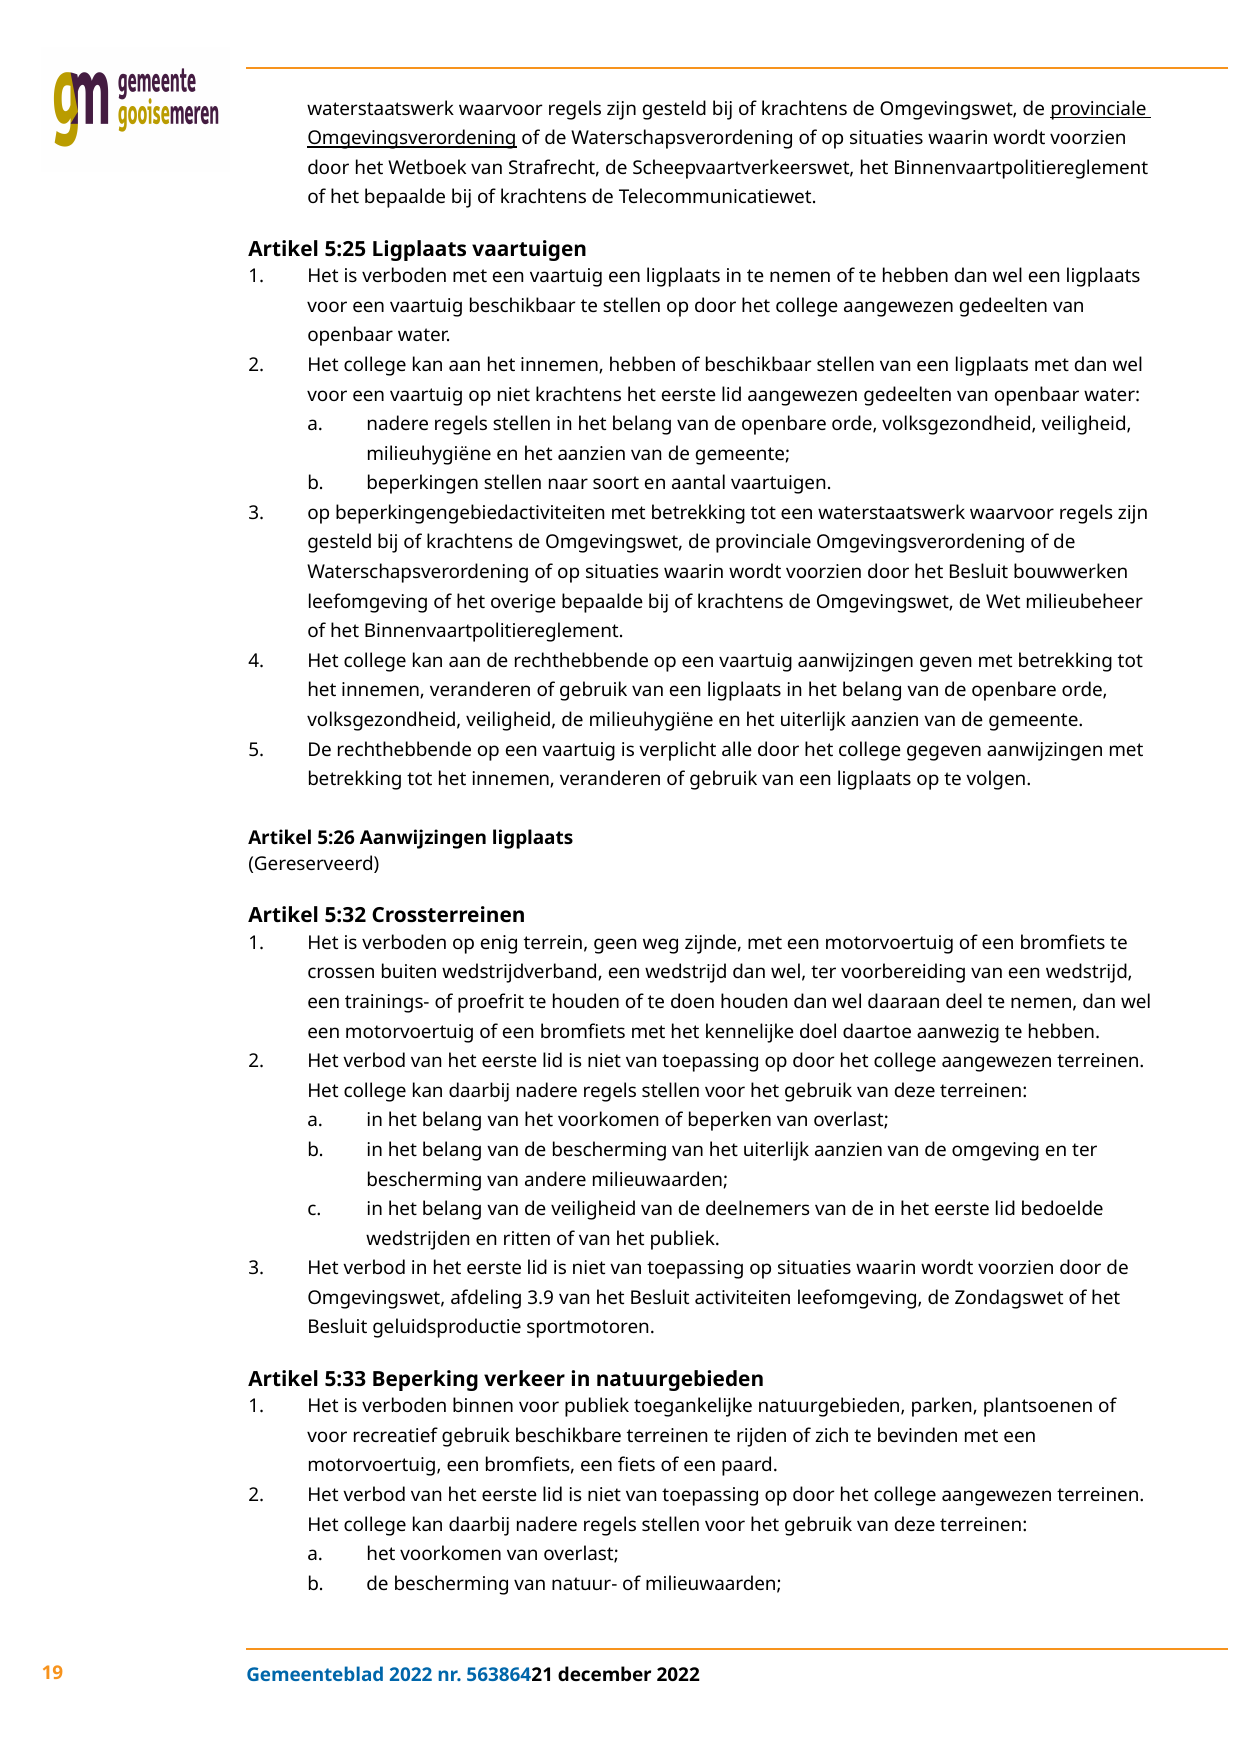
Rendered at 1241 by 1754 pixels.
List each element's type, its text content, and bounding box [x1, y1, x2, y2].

picture [41, 47, 231, 172]
text Artikel 5:26 Aanwijzingen ligplaats [248, 824, 1152, 850]
list Het college kan aan de rechthebbende op een vaartuig aanwijzingen geven met betrekking tot het innemen, veranderen of gebruik van een ligplaats in het belang van de openbare orde, volksgezondheid, veiligheid, de milieuhygiëne en het uiterlijk aanzien van de gemeente. [248, 647, 1152, 732]
list Het is verboden met een vaartuig een ligplaats in te nemen of te hebben dan wel een ligplaats voor een vaartuig beschikbaar te stellen op door het college aangewezen gedeelten van openbaar water. [248, 262, 1152, 347]
text Artikel 5:25 Ligplaats vaartuigen [248, 234, 1152, 262]
list op beperkingengebiedactiviteiten met betrekking tot een waterstaatswerk waarvoor regels zijn gesteld bij of krachtens de Omgevingswet, de provinciale Omgevingsverordening of de Waterschapsverordening of op situaties waarin wordt voorzien door het Besluit bouwwerken leefomgeving of het overige bepaalde bij of krachtens de Omgevingswet, de Wet milieubeheer of het Binnenvaartpolitiereglement. [248, 499, 1152, 643]
list Het verbod van het eerste lid is niet van toepassing op door het college aangewezen terreinen. Het college kan daarbij nadere regels stellen voor het gebruik van deze terreinen: [248, 1047, 1152, 1103]
list in het belang van de bescherming van het uiterlijk aanzien van de omgeving en ter bescherming van andere milieuwaarden; [307, 1136, 1152, 1191]
list nadere regels stellen in het belang van de openbare orde, volksgezondheid, veiligheid, milieuhygiëne en het aanzien van de gemeente; [307, 410, 1152, 466]
list in het belang van het voorkomen of beperken van overlast; [307, 1107, 1152, 1132]
list Het is verboden op enig terrein, geen weg zijnde, met een motorvoertuig of een bromfiets te crossen buiten wedstrijdverband, een wedstrijd dan wel, ter voorbereiding van een wedstrijd, een trainings- of proefrit te houden of te doen houden dan wel daaraan deel te nemen, dan wel een motorvoertuig of een bromfiets met het kennelijke doel daartoe aanwezig te hebben. [248, 929, 1152, 1043]
list De rechthebbende op een vaartuig is verplicht alle door het college gegeven aanwijzingen met betrekking tot het innemen, veranderen of gebruik van een ligplaats op te volgen. [248, 736, 1152, 791]
list in het belang van de veiligheid van de deelnemers van de in het eerste lid bedoelde wedstrijden en ritten of van het publiek. [307, 1195, 1152, 1251]
list Het verbod in het eerste lid is niet van toepassing op situaties waarin wordt voorzien door de Omgevingswet, afdeling 3.9 van het Besluit activiteiten leefomgeving, de Zondagswet of het Besluit geluidsproductie sportmotoren. [248, 1254, 1152, 1339]
list de bescherming van natuur- of milieuwaarden; [307, 1570, 1152, 1596]
text (Gereserveerd) [248, 850, 1152, 876]
text Artikel 5:33 Beperking verkeer in natuurgebieden [248, 1364, 1152, 1392]
list Het is verboden binnen voor publiek toegankelijke natuurgebieden, parken, plantsoenen of voor recreatief gebruik beschikbare terreinen te rijden of zich te bevinden met een motorvoertuig, een bromfiets, een fiets of een paard. [248, 1392, 1152, 1477]
list waterstaatswerk waarvoor regels zijn gesteld bij of krachtens de Omgevingswet, de provinciale Omgevingsverordening of de Waterschapsverordening of op situaties waarin wordt voorzien door het Wetboek van Strafrecht, de Scheepvaartverkeerswet, het Binnenvaartpolitiereglement of het bepaalde bij of krachtens de Telecommunicatiewet. [248, 95, 1152, 209]
text Artikel 5:32 Crossterreinen [248, 901, 1152, 929]
list het voorkomen van overlast; [307, 1540, 1152, 1566]
list Het verbod van het eerste lid is niet van toepassing op door het college aangewezen terreinen. Het college kan daarbij nadere regels stellen voor het gebruik van deze terreinen: [248, 1481, 1152, 1537]
list beperkingen stellen naar soort en aantal vaartuigen. [307, 469, 1152, 495]
list Het college kan aan het innemen, hebben of beschikbaar stellen van een ligplaats met dan wel voor een vaartuig op niet krachtens het eerste lid aangewezen gedeelten van openbaar water: [248, 351, 1152, 406]
